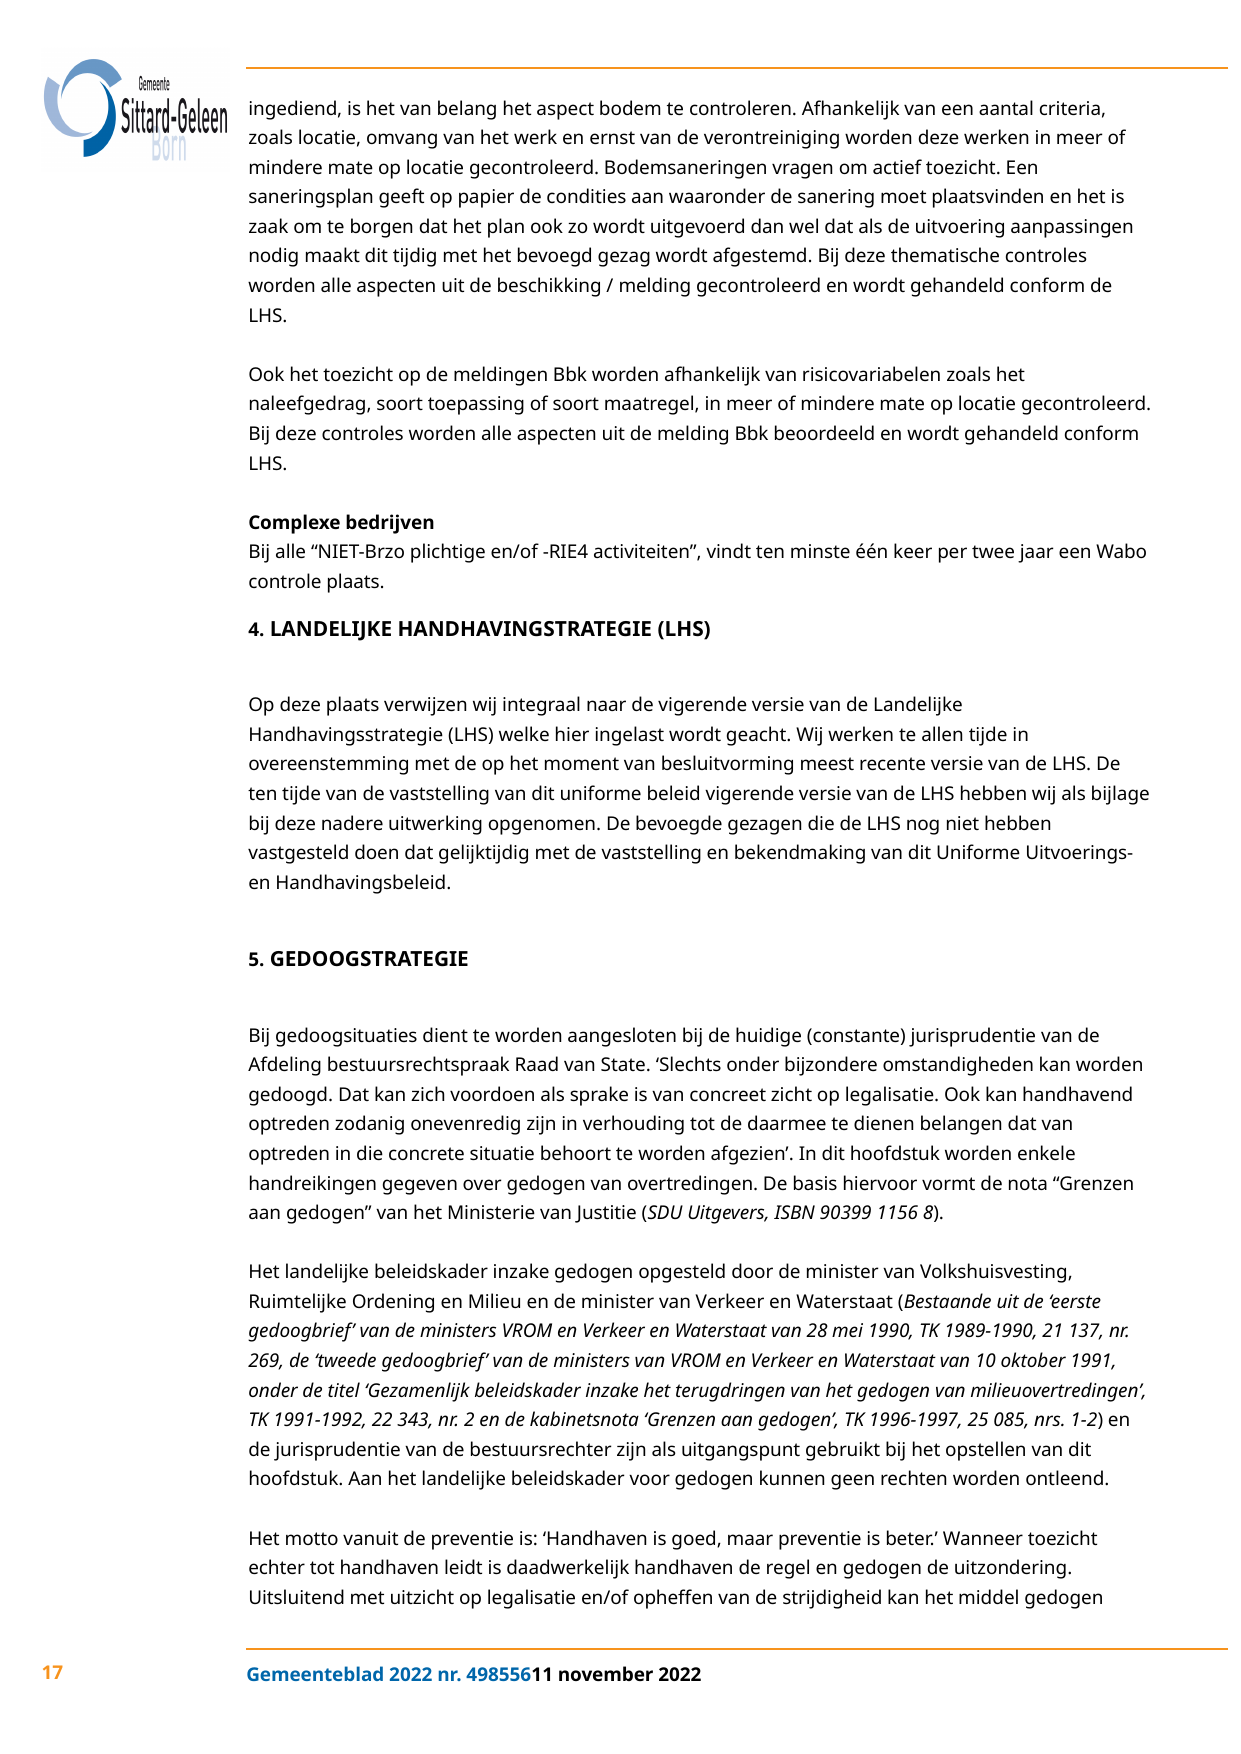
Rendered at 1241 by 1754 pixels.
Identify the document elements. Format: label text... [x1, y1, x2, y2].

text Complexe bedrijven [248, 509, 1152, 535]
picture [41, 47, 231, 172]
text 4. LANDELIJKE HANDHAVINGSTRATEGIE (LHS) [248, 614, 1152, 642]
text Bij gedoogsituaties dient te worden aangesloten bij de huidige (constante) jurisprudentie van de Afdeling bestuursrechtspraak Raad van State. ‘Slechts onder bijzondere omstandigheden kan worden gedoogd. Dat kan zich voordoen als sprake is van concreet zicht op legalisatie. Ook kan handhavend optreden zodanig onevenredig zijn in verhouding tot de daarmee te dienen belangen dat van optreden in die concrete situatie behoort te worden afgezien’. In dit hoofdstuk worden enkele handreikingen gegeven over gedogen van overtredingen. De basis hiervoor vormt de nota “Grenzen aan gedogen” van het Ministerie van Justitie (SDU Uitgevers, ISBN 90399 1156 8). [248, 1022, 1152, 1225]
text Ook het toezicht op de meldingen Bbk worden afhankelijk van risicovariabelen zoals het naleefgedrag, soort toepassing of soort maatregel, in meer of mindere mate op locatie gecontroleerd. Bij deze controles worden alle aspecten uit de melding Bbk beoordeeld en wordt gehandeld conform LHS. [248, 361, 1152, 476]
text Het landelijke beleidskader inzake gedogen opgesteld door de minister van Volkshuisvesting, Ruimtelijke Ordening en Milieu en de minister van Verkeer en Waterstaat (Bestaande uit de ‘eerste gedoogbrief’ van de ministers VROM en Verkeer en Waterstaat van 28 mei 1990, TK 1989-1990, 21 137, nr. 269, de ‘tweede gedoogbrief’ van de ministers van VROM en Verkeer en Waterstaat van 10 oktober 1991, onder de titel ‘Gezamenlijk beleidskader inzake het terugdringen van het gedogen van milieuovertredingen’, TK 1991-1992, 22 343, nr. 2 en de kabinetsnota ‘Grenzen aan gedogen’, TK 1996-1997, 25 085, nrs. 1-2) en de jurisprudentie van de bestuursrechter zijn als uitgangspunt gebruikt bij het opstellen van dit hoofdstuk. Aan het landelijke beleidskader voor gedogen kunnen geen rechten worden ontleend. [248, 1258, 1152, 1491]
text ingediend, is het van belang het aspect bodem te controleren. Afhankelijk van een aantal criteria, zoals locatie, omvang van het werk en ernst van de verontreiniging worden deze werken in meer of mindere mate op locatie gecontroleerd. Bodemsaneringen vragen om actief toezicht. Een saneringsplan geeft op papier de condities aan waaronder de sanering moet plaatsvinden en het is zaak om te borgen dat het plan ook zo wordt uitgevoerd dan wel dat als de uitvoering aanpassingen nodig maakt dit tijdig met het bevoegd gezag wordt afgestemd. Bij deze thematische controles worden alle aspecten uit de beschikking / melding gecontroleerd en wordt gehandeld conform de LHS. [248, 95, 1152, 328]
text Bij alle “NIET-Brzo plichtige en/of -RIE4 activiteiten”, vindt ten minste één keer per twee jaar een Wabo controle plaats. [248, 538, 1152, 594]
text Het motto vanuit de preventie is: ‘Handhaven is goed, maar preventie is beter.’ Wanneer toezicht echter tot handhaven leidt is daadwerkelijk handhaven de regel en gedogen de uitzondering. Uitsluitend met uitzicht op legalisatie en/of opheffen van de strijdigheid kan het middel gedogen [248, 1525, 1152, 1610]
text Op deze plaats verwijzen wij integraal naar de vigerende versie van de Landelijke Handhavingsstrategie (LHS) welke hier ingelast wordt geacht. Wij werken te allen tijde in overeenstemming met de op het moment van besluitvorming meest recente versie van de LHS. De ten tijde van de vaststelling van dit uniforme beleid vigerende versie van de LHS hebben wij als bijlage bij deze nadere uitwerking opgenomen. De bevoegde gezagen die de LHS nog niet hebben vastgesteld doen dat gelijktijdig met de vaststelling en bekendmaking van dit Uniforme Uitvoerings- en Handhavingsbeleid. [248, 691, 1152, 895]
text 5. GEDOOGSTRATEGIE [248, 944, 1152, 973]
